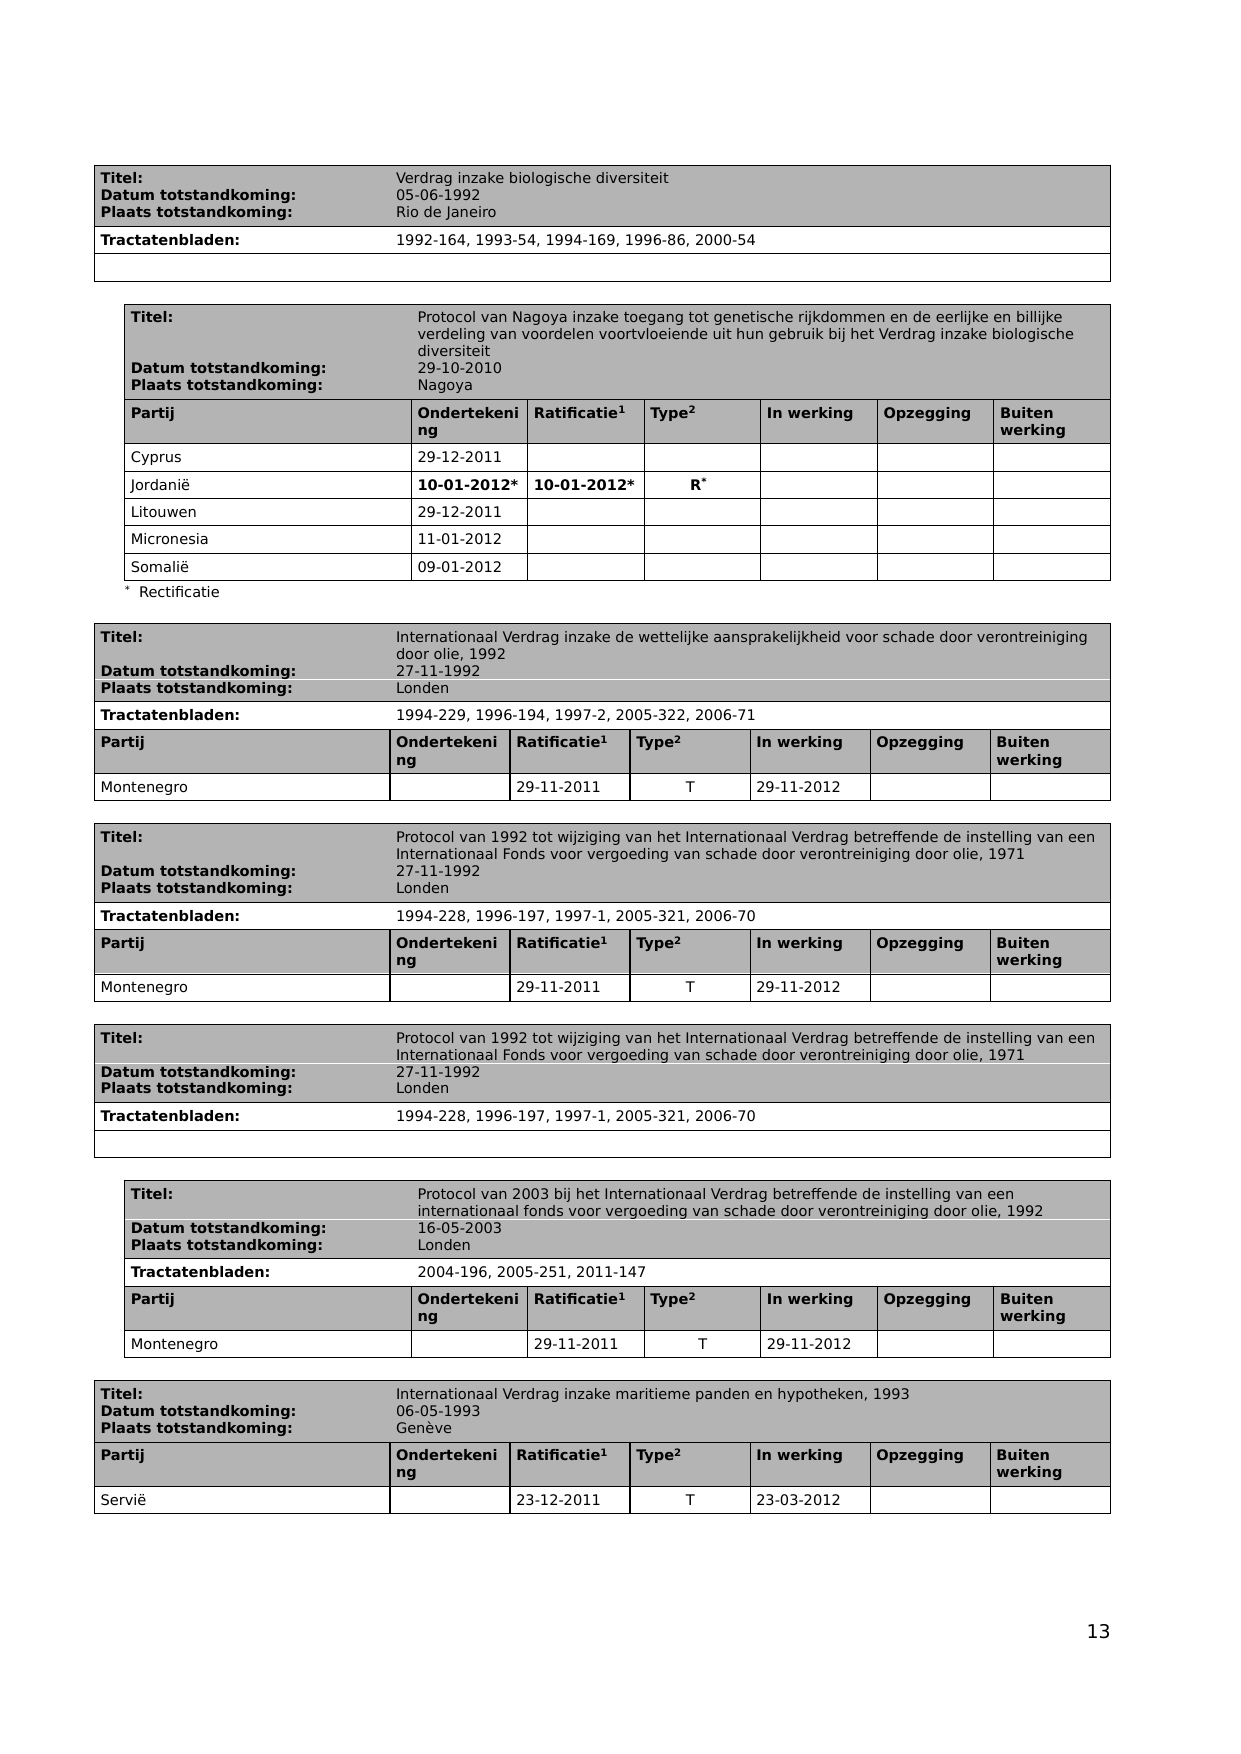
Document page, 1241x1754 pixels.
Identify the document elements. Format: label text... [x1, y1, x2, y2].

table_cell Partij [125, 1287, 411, 1330]
table_cell [878, 526, 993, 553]
table_cell Datum totstandkoming: [125, 360, 411, 377]
table_cell [878, 472, 993, 498]
table_cell Cyprus [125, 444, 411, 471]
table_cell Plaats totstandkoming: [95, 880, 390, 902]
table_cell 23-12-2011 [511, 1487, 629, 1513]
table_cell Plaats totstandkoming: [95, 680, 390, 701]
table_header Internationaal Verdrag inzake de wettelijke aansprakelijkheid voor schade door verontreiniging door olie, 1992 [390, 624, 1110, 663]
table_cell Datum totstandkoming: [95, 1403, 390, 1420]
table_cell Type2 [631, 930, 750, 973]
table_cell 27-11-1992 [390, 663, 1110, 679]
table_cell Servië [95, 1487, 389, 1513]
table_cell Londen [390, 880, 1110, 902]
table_cell In werking [761, 1287, 877, 1330]
table_cell [994, 1331, 1110, 1357]
table_cell 11-01-2012 [412, 526, 527, 553]
table_cell Ratificatie1 [511, 730, 629, 773]
table_cell Datum totstandkoming: [95, 863, 390, 880]
table_cell Type2 [631, 1443, 750, 1486]
table_cell [991, 774, 1110, 800]
table_cell [391, 975, 509, 1001]
table_cell Plaats totstandkoming: [125, 377, 411, 399]
table_cell [391, 774, 509, 800]
table_cell 09-01-2012 [412, 554, 527, 580]
table_header Titel: [125, 305, 411, 360]
table_cell Buiten werking [991, 730, 1110, 773]
table_cell Tractatenbladen: [95, 1103, 390, 1129]
table_header Titel: [95, 1381, 390, 1403]
table_cell * Rectificatie [125, 581, 1110, 601]
table_cell [878, 444, 993, 471]
table_cell 29-11-2012 [761, 1331, 877, 1357]
table_cell 27-11-1992 [390, 1064, 1110, 1080]
table_cell [645, 554, 760, 580]
table_cell Micronesia [125, 526, 411, 553]
table_cell 23-03-2012 [751, 1487, 870, 1513]
table_cell Rio de Janeiro [390, 204, 1110, 226]
table_cell T [631, 774, 750, 800]
table_cell 1994-229, 1996-194, 1997-2, 2005-322, 2006-71 [390, 702, 1110, 729]
table_cell Tractatenbladen: [95, 227, 390, 253]
table_cell Ondertekening [391, 730, 509, 773]
table_cell Plaats totstandkoming: [125, 1236, 411, 1258]
table_cell 29-12-2011 [412, 444, 527, 471]
table_cell Datum totstandkoming: [125, 1220, 411, 1236]
table_cell Ratificatie1 [528, 1287, 644, 1330]
table_cell R* [645, 472, 760, 498]
table_cell Somalië [125, 554, 411, 580]
table_cell [645, 526, 760, 553]
table_cell Montenegro [95, 975, 389, 1001]
table_cell [994, 526, 1110, 553]
table_cell Londen [390, 680, 1110, 701]
table_header Titel: [95, 624, 390, 663]
table_cell [994, 444, 1110, 471]
table_cell Datum totstandkoming: [95, 1064, 390, 1080]
table_cell 29-11-2011 [511, 774, 629, 800]
table_cell [761, 472, 877, 498]
table_cell Buiten werking [991, 1443, 1110, 1486]
table_cell [994, 554, 1110, 580]
table_cell Datum totstandkoming: [95, 187, 390, 204]
table_cell [761, 554, 877, 580]
table_cell Buiten werking [991, 930, 1110, 973]
table_cell 29-11-2012 [751, 975, 870, 1001]
table_cell [991, 1487, 1110, 1513]
table_cell [391, 1487, 509, 1513]
table_cell [761, 444, 877, 471]
table_header Internationaal Verdrag inzake maritieme panden en hypotheken, 1993 [390, 1381, 1110, 1403]
table_cell 10-01-2012* [412, 472, 527, 498]
table_cell Jordanië [125, 472, 411, 498]
table_cell Plaats totstandkoming: [95, 1420, 390, 1442]
table_cell Montenegro [125, 1331, 411, 1357]
table_cell In werking [751, 930, 870, 973]
table_cell 06-05-1993 [390, 1403, 1110, 1420]
table_header Protocol van 1992 tot wijziging van het Internationaal Verdrag betreffende de instelling van een Internationaal Fonds voor vergoeding van schade door verontreiniging door olie, 1971 [390, 1025, 1110, 1063]
table_cell Opzegging [871, 1443, 990, 1486]
table_header Protocol van Nagoya inzake toegang tot genetische rijkdommen en de eerlijke en billijke verdeling van voordelen voortvloeiende uit hun gebruik bij het Verdrag inzake biologische diversiteit [411, 305, 1110, 360]
table_cell [412, 1331, 527, 1357]
table_cell Ratificatie1 [511, 930, 629, 973]
table_cell [878, 554, 993, 580]
table_cell Datum totstandkoming: [95, 663, 390, 679]
table_cell Partij [95, 930, 389, 973]
table_cell Ondertekening [412, 1287, 527, 1330]
table_header Titel: [95, 166, 390, 187]
table_cell Partij [125, 400, 411, 443]
table_cell [761, 499, 877, 525]
table_cell Montenegro [95, 774, 389, 800]
table_cell 1994-228, 1996-197, 1997-1, 2005-321, 2006-70 [390, 903, 1110, 929]
table_cell T [645, 1331, 760, 1357]
table_header Protocol van 1992 tot wijziging van het Internationaal Verdrag betreffende de instelling van een Internationaal Fonds voor vergoeding van schade door verontreiniging door olie, 1971 [390, 824, 1110, 863]
table_cell 2004-196, 2005-251, 2011-147 [411, 1259, 1110, 1286]
table_cell In werking [751, 1443, 870, 1486]
table_cell [871, 975, 990, 1001]
table_cell Partij [95, 730, 389, 773]
table_cell In werking [761, 400, 877, 443]
table_cell Ondertekening [391, 930, 509, 973]
table_header Titel: [95, 824, 390, 863]
table_cell [878, 1331, 993, 1357]
table_cell [761, 526, 877, 553]
table_header Verdrag inzake biologische diversiteit [390, 166, 1110, 187]
table_cell Tractatenbladen: [125, 1259, 411, 1286]
table_cell Plaats totstandkoming: [95, 1080, 390, 1102]
table_cell [95, 1131, 1110, 1157]
table_cell Ratificatie1 [511, 1443, 629, 1486]
table_cell Londen [390, 1080, 1110, 1102]
table_cell 16-05-2003 [411, 1220, 1110, 1236]
table_cell 10-01-2012* [528, 472, 644, 498]
table_cell [528, 444, 644, 471]
table_cell [871, 1487, 990, 1513]
table_cell [645, 499, 760, 525]
table_cell Londen [411, 1236, 1110, 1258]
table_cell Partij [95, 1443, 389, 1486]
table_cell Nagoya [411, 377, 1110, 399]
table_cell [871, 774, 990, 800]
table_cell [994, 499, 1110, 525]
table_cell Type2 [645, 1287, 760, 1330]
table_cell 27-11-1992 [390, 863, 1110, 880]
table_cell T [631, 1487, 750, 1513]
table_cell Opzegging [878, 1287, 993, 1330]
table_cell Opzegging [871, 730, 990, 773]
table_cell [991, 975, 1110, 1001]
table_header Titel: [95, 1025, 390, 1063]
table_cell 05-06-1992 [390, 187, 1110, 204]
table_cell [528, 554, 644, 580]
table_cell Opzegging [871, 930, 990, 973]
table_cell Buiten werking [994, 1287, 1110, 1330]
table_cell 29-11-2011 [511, 975, 629, 1001]
table_cell 1992-164, 1993-54, 1994-169, 1996-86, 2000-54 [390, 227, 1110, 253]
table_cell Litouwen [125, 499, 411, 525]
table_header Titel: [125, 1181, 411, 1219]
table_cell [645, 444, 760, 471]
table_cell [994, 472, 1110, 498]
table_cell Type2 [631, 730, 750, 773]
table_cell T [631, 975, 750, 1001]
table_cell Tractatenbladen: [95, 702, 390, 729]
table_cell 29-11-2011 [528, 1331, 644, 1357]
table_cell [528, 526, 644, 553]
table_cell 29-10-2010 [411, 360, 1110, 377]
table_cell In werking [751, 730, 870, 773]
table_cell Opzegging [878, 400, 993, 443]
table_cell Genève [390, 1420, 1110, 1442]
table_cell Ratificatie1 [528, 400, 644, 443]
table_cell Ondertekening [391, 1443, 509, 1486]
table_cell [528, 499, 644, 525]
table_cell 29-11-2012 [751, 774, 870, 800]
table_cell Ondertekening [412, 400, 527, 443]
table_cell Tractatenbladen: [95, 903, 390, 929]
table_cell [878, 499, 993, 525]
table_cell [95, 254, 1110, 281]
table_cell Buiten werking [994, 400, 1110, 443]
table_cell 1994-228, 1996-197, 1997-1, 2005-321, 2006-70 [390, 1103, 1110, 1129]
table_cell Plaats totstandkoming: [95, 204, 390, 226]
table_cell Type2 [645, 400, 760, 443]
table_cell 29-12-2011 [412, 499, 527, 525]
table_header Protocol van 2003 bij het Internationaal Verdrag betreffende de instelling van een internationaal fonds voor vergoeding van schade door verontreiniging door olie, 1992 [411, 1181, 1110, 1219]
